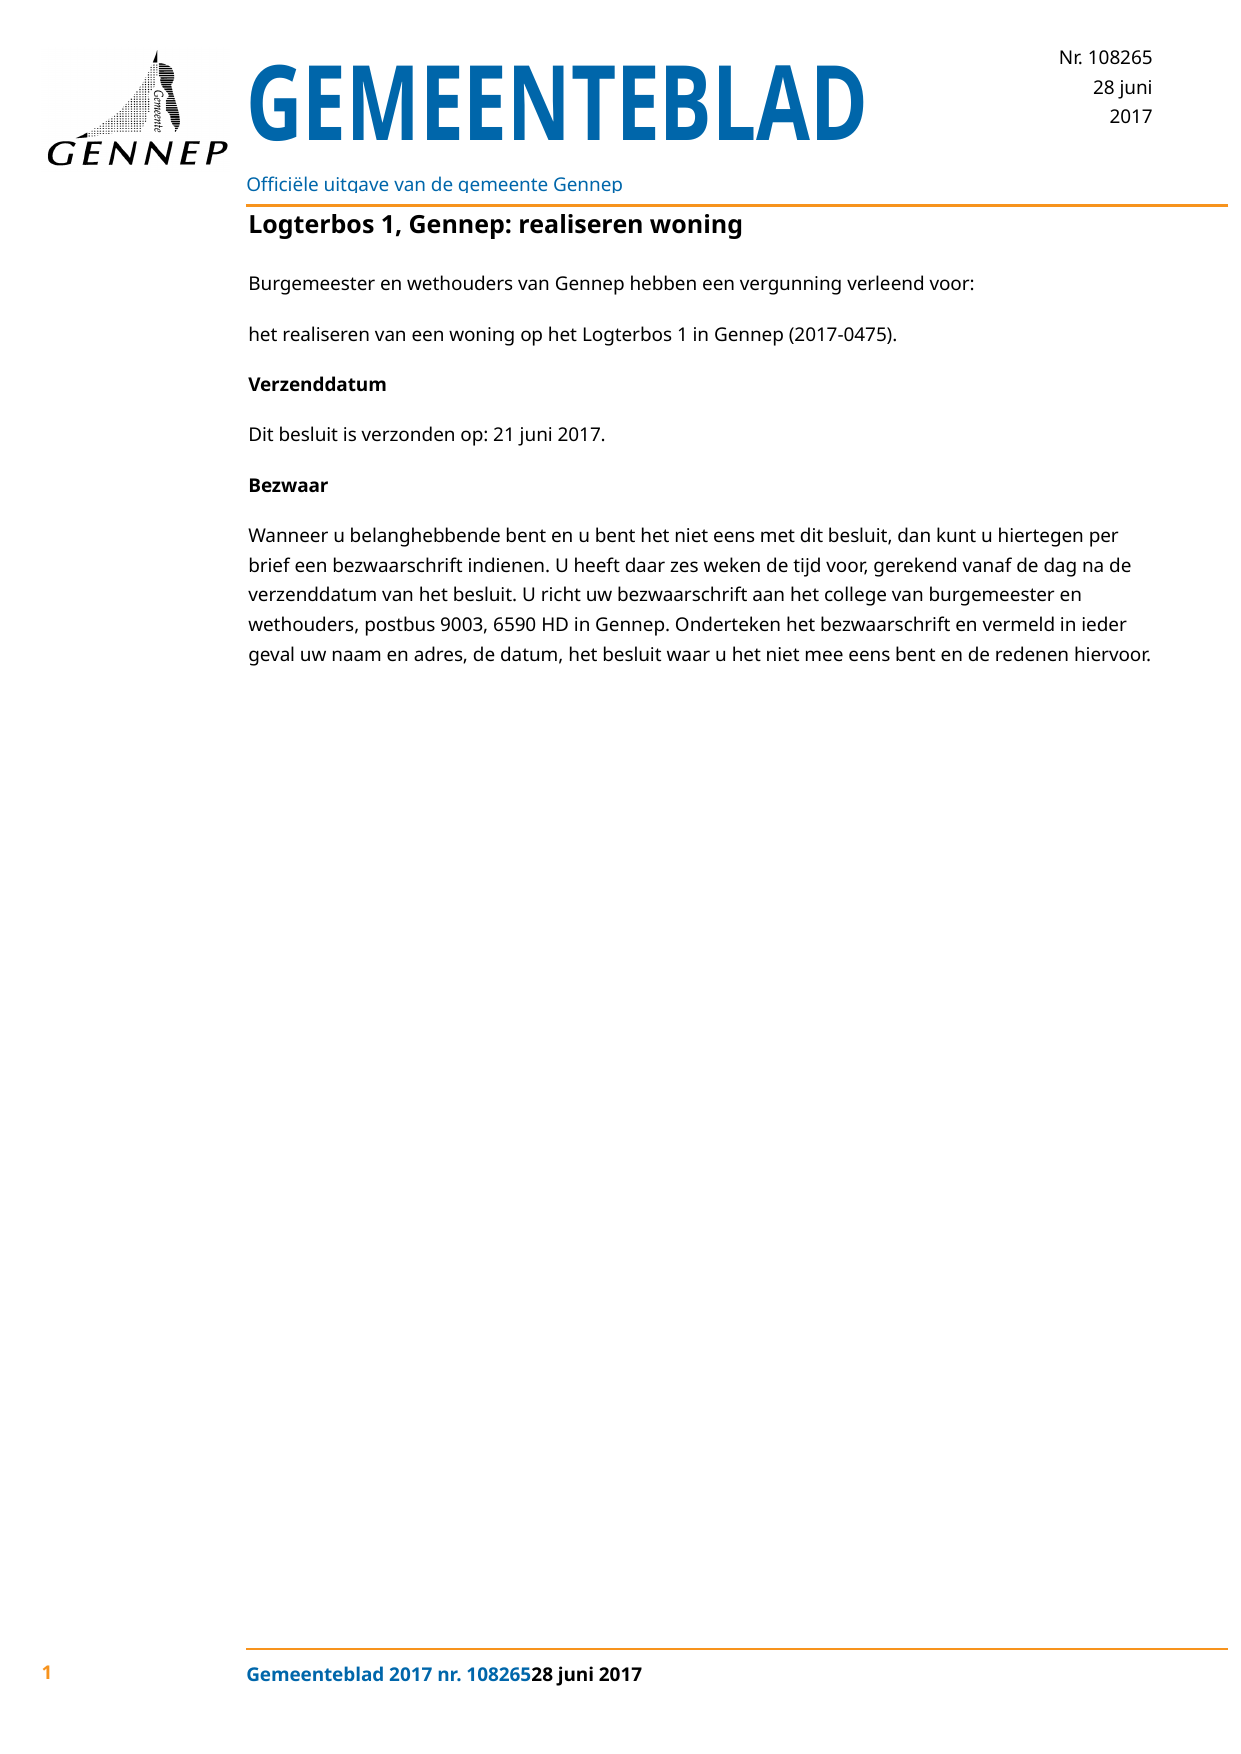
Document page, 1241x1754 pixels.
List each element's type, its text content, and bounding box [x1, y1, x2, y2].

text Logterbos 1, Gennep: realiseren woning [248, 207, 1152, 241]
picture [41, 47, 231, 172]
text Dit besluit is verzonden op: 21 juni 2017. [248, 422, 1152, 447]
text Verzenddatum [248, 371, 1152, 397]
text Burgemeester en wethouders van Gennep hebben een vergunning verleend voor: [248, 270, 1152, 296]
text Wanneer u belanghebbende bent en u bent het niet eens met dit besluit, dan kunt u hiertegen per brief een bezwaarschrift indienen. U heeft daar zes weken de tijd voor, gerekend vanaf de dag na de verzenddatum van het besluit. U richt uw bezwaarschrift aan het college van burgemeester en wethouders, postbus 9003, 6590 HD in Gennep. Onderteken het bezwaarschrift en vermeld in ieder geval uw naam en adres, de datum, het besluit waar u het niet mee eens bent en de redenen hiervoor. [248, 522, 1152, 666]
text Bezwaar [248, 472, 1152, 498]
text het realiseren van een woning op het Logterbos 1 in Gennep (2017-0475). [248, 321, 1152, 346]
